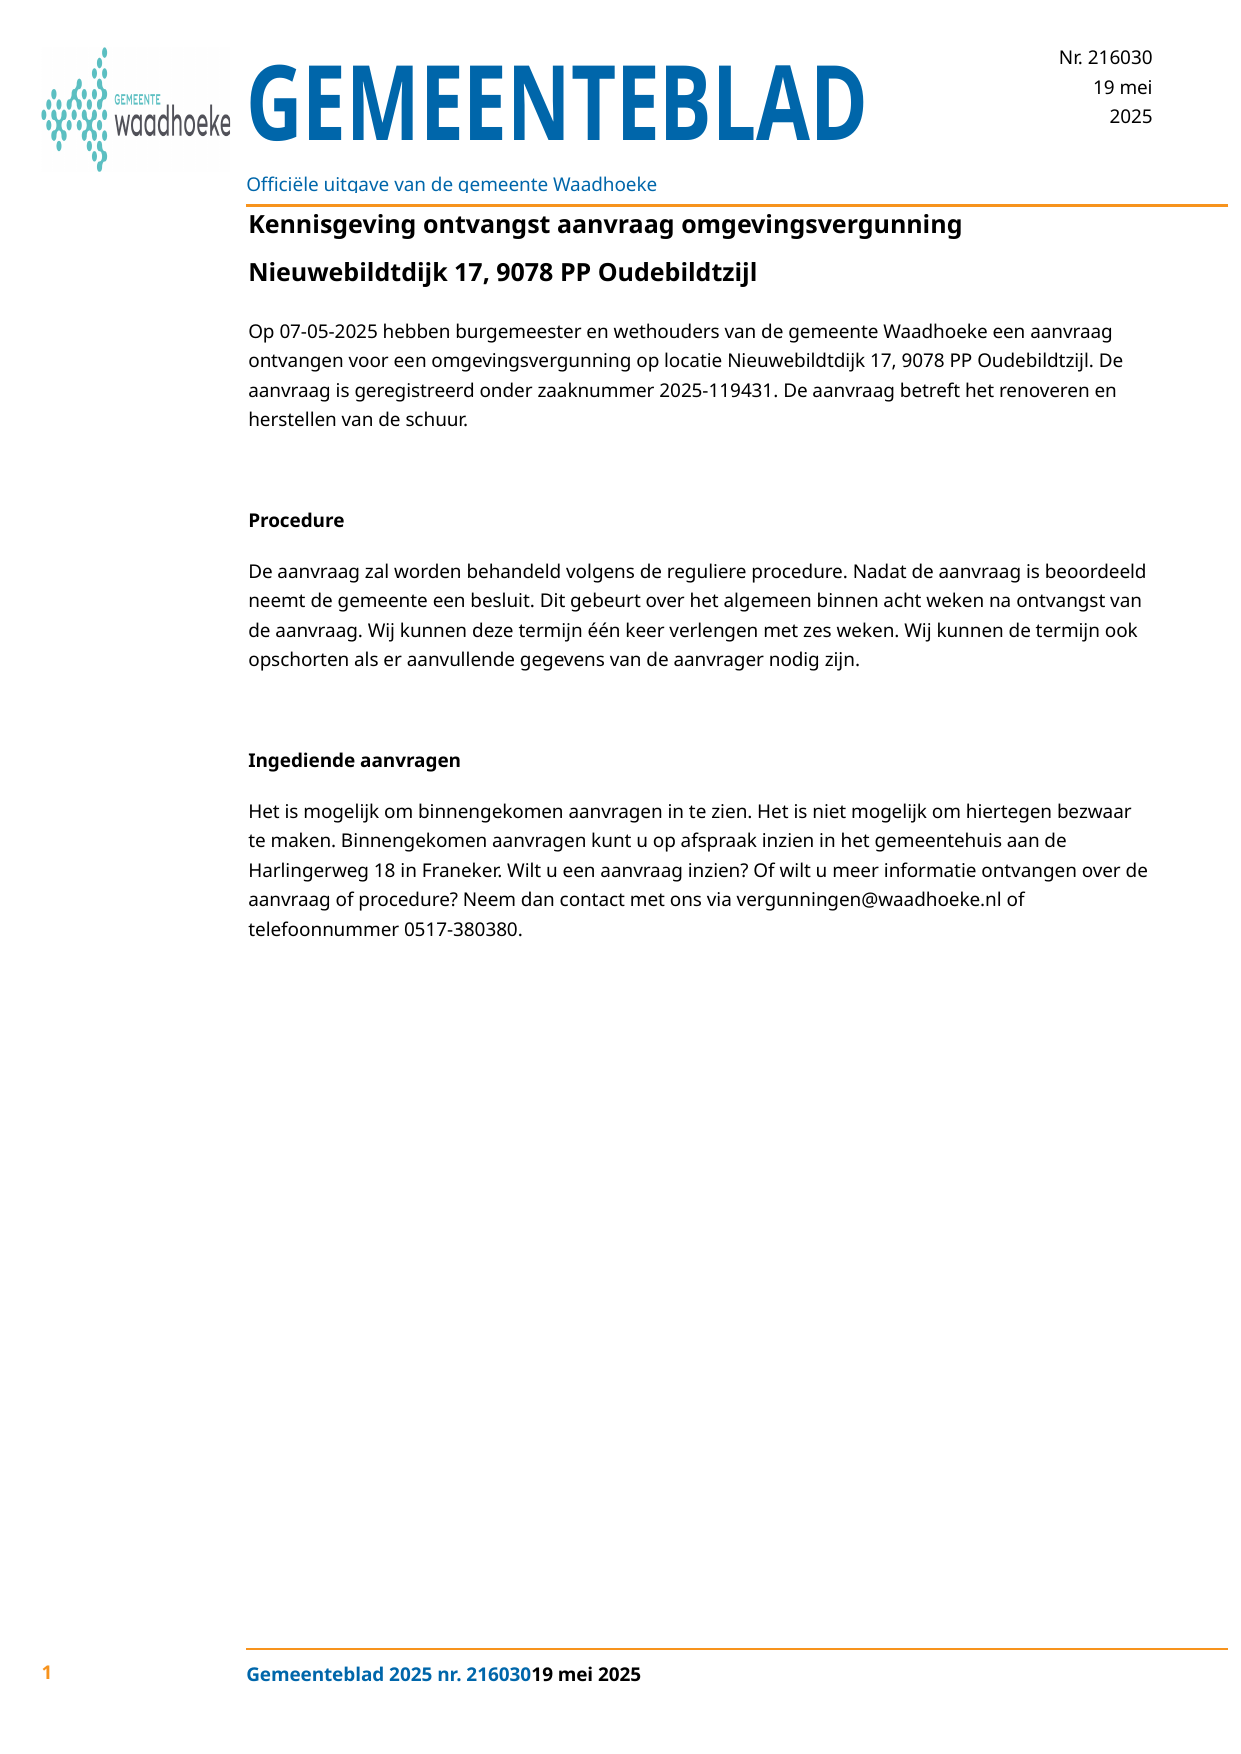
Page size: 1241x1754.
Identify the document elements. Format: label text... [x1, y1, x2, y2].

text Op 07-05-2025 hebben burgemeester en wethouders van de gemeente Waadhoeke een aanvraag ontvangen voor een omgevingsvergunning op locatie Nieuwebildtdijk 17, 9078 PP Oudebildtzijl. De aanvraag is geregistreerd onder zaaknummer 2025-119431. De aanvraag betreft het renoveren en herstellen van de schuur. [248, 318, 1152, 432]
text De aanvraag zal worden behandeld volgens de reguliere procedure. Nadat de aanvraag is beoordeeld neemt de gemeente een besluit. Dit gebeurt over het algemeen binnen acht weken na ontvangst van de aanvraag. Wij kunnen deze termijn één keer verlengen met zes weken. Wij kunnen de termijn ook opschorten als er aanvullende gegevens van de aanvrager nodig zijn. [248, 558, 1152, 672]
text Kennisgeving ontvangst aanvraag omgevingsvergunning Nieuwebildtdijk 17, 9078 PP Oudebildtzijl [248, 207, 1152, 288]
text Het is mogelijk om binnengekomen aanvragen in te zien. Het is niet mogelijk om hiertegen bezwaar te maken. Binnengekomen aanvragen kunt u op afspraak inzien in het gemeentehuis aan de Harlingerweg 18 in Franeker. Wilt u een aanvraag inzien? Of wilt u meer informatie ontvangen over de aanvraag of procedure? Neem dan contact met ons via vergunningen@waadhoeke.nl of telefoonnummer 0517-380380. [248, 798, 1152, 942]
text Procedure [248, 507, 1152, 533]
text Ingediende aanvragen [248, 747, 1152, 773]
picture [41, 47, 231, 172]
